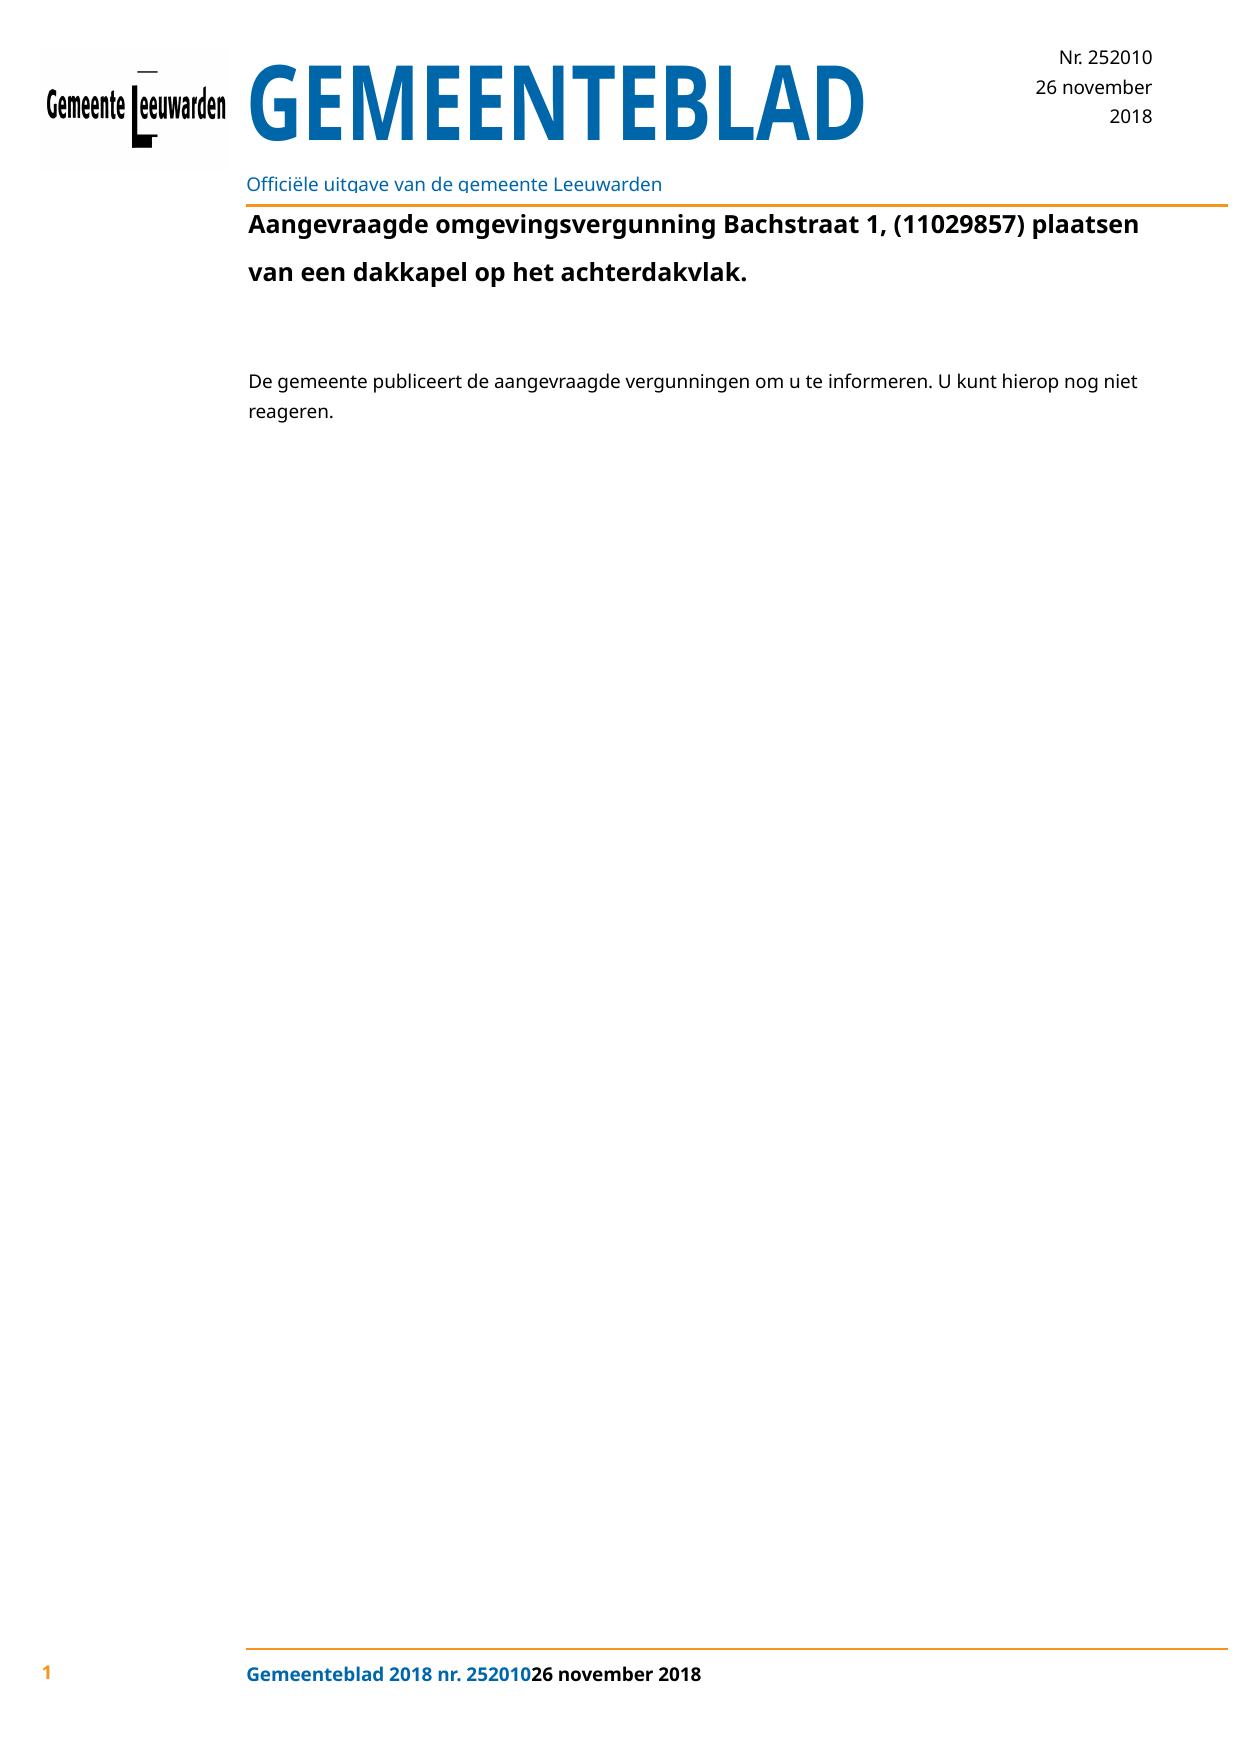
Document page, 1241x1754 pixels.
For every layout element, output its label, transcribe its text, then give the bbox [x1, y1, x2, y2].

picture [41, 47, 231, 172]
text Aangevraagde omgevingsvergunning Bachstraat 1, (11029857) plaatsen van een dakkapel op het achterdakvlak. [248, 207, 1152, 288]
text De gemeente publiceert de aangevraagde vergunningen om u te informeren. U kunt hierop nog niet reageren. [248, 368, 1152, 424]
